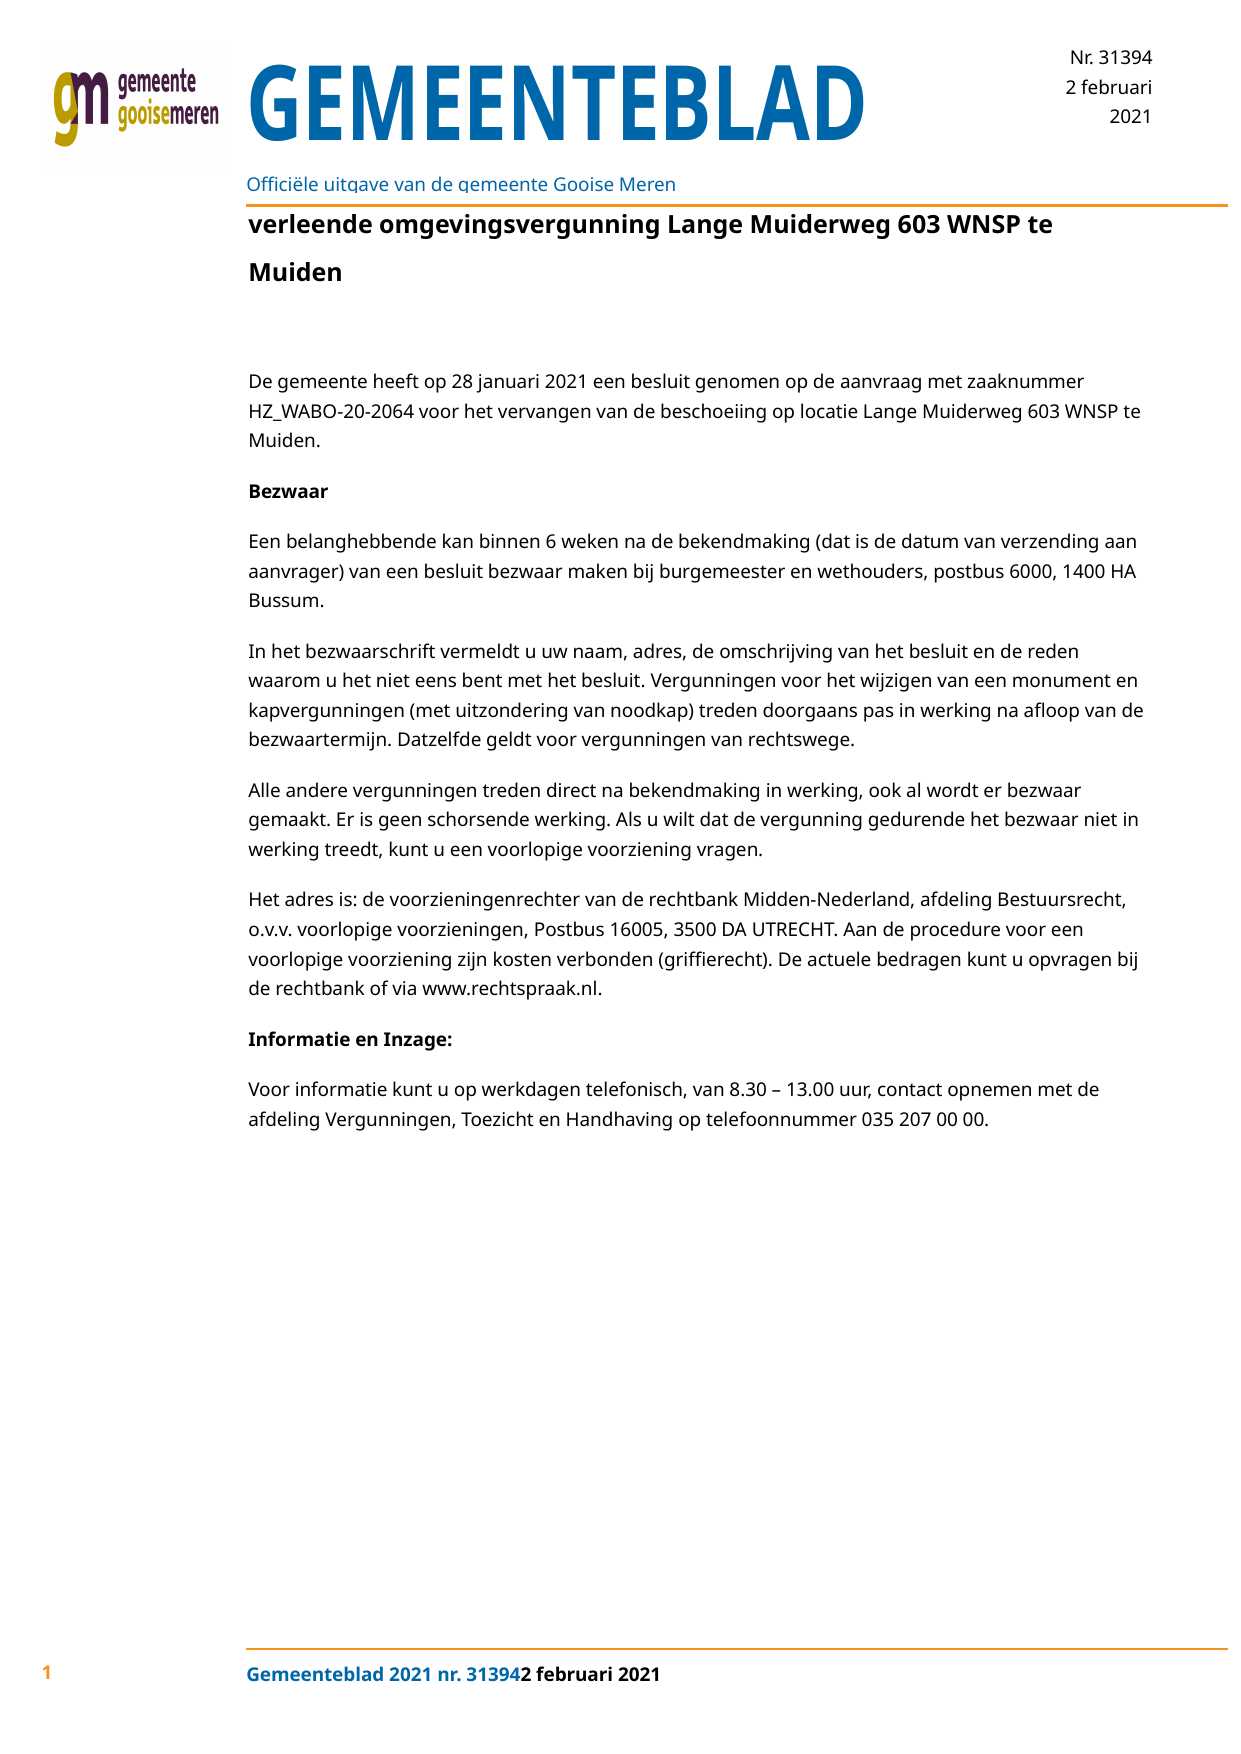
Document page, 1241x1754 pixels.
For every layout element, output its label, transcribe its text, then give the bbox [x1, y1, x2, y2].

text Voor informatie kunt u op werkdagen telefonisch, van 8.30 – 13.00 uur, contact opnemen met de afdeling Vergunningen, Toezicht en Handhaving op telefoonnummer 035 207 00 00. [248, 1076, 1152, 1132]
text Alle andere vergunningen treden direct na bekendmaking in werking, ook al wordt er bezwaar gemaakt. Er is geen schorsende werking. Als u wilt dat de vergunning gedurende het bezwaar niet in werking treedt, kunt u een voorlopige voorziening vragen. [248, 777, 1152, 862]
text Een belanghebbende kan binnen 6 weken na de bekendmaking (dat is de datum van verzending aan aanvrager) van een besluit bezwaar maken bij burgemeester en wethouders, postbus 6000, 1400 HA Bussum. [248, 528, 1152, 613]
text Het adres is: de voorzieningenrechter van de rechtbank Midden-Nederland, afdeling Bestuursrecht, o.v.v. voorlopige voorzieningen, Postbus 16005, 3500 DA UTRECHT. Aan de procedure voor een voorlopige voorziening zijn kosten verbonden (griffierecht). De actuele bedragen kunt u opvragen bij de rechtbank of via www.rechtspraak.nl. [248, 887, 1152, 1001]
text Informatie en Inzage: [248, 1026, 1152, 1052]
text De gemeente heeft op 28 januari 2021 een besluit genomen op de aanvraag met zaaknummer HZ_WABO-20-2064 voor het vervangen van de beschoeiing op locatie Lange Muiderweg 603 WNSP te Muiden. [248, 368, 1152, 453]
picture [41, 47, 231, 172]
text Bezwaar [248, 478, 1152, 504]
text verleende omgevingsvergunning Lange Muiderweg 603 WNSP te Muiden [248, 207, 1152, 288]
text In het bezwaarschrift vermeldt u uw naam, adres, de omschrijving van het besluit en de reden waarom u het niet eens bent met het besluit. Vergunningen voor het wijzigen van een monument en kapvergunningen (met uitzondering van noodkap) treden doorgaans pas in werking na afloop van de bezwaartermijn. Datzelfde geldt voor vergunningen van rechtswege. [248, 638, 1152, 752]
